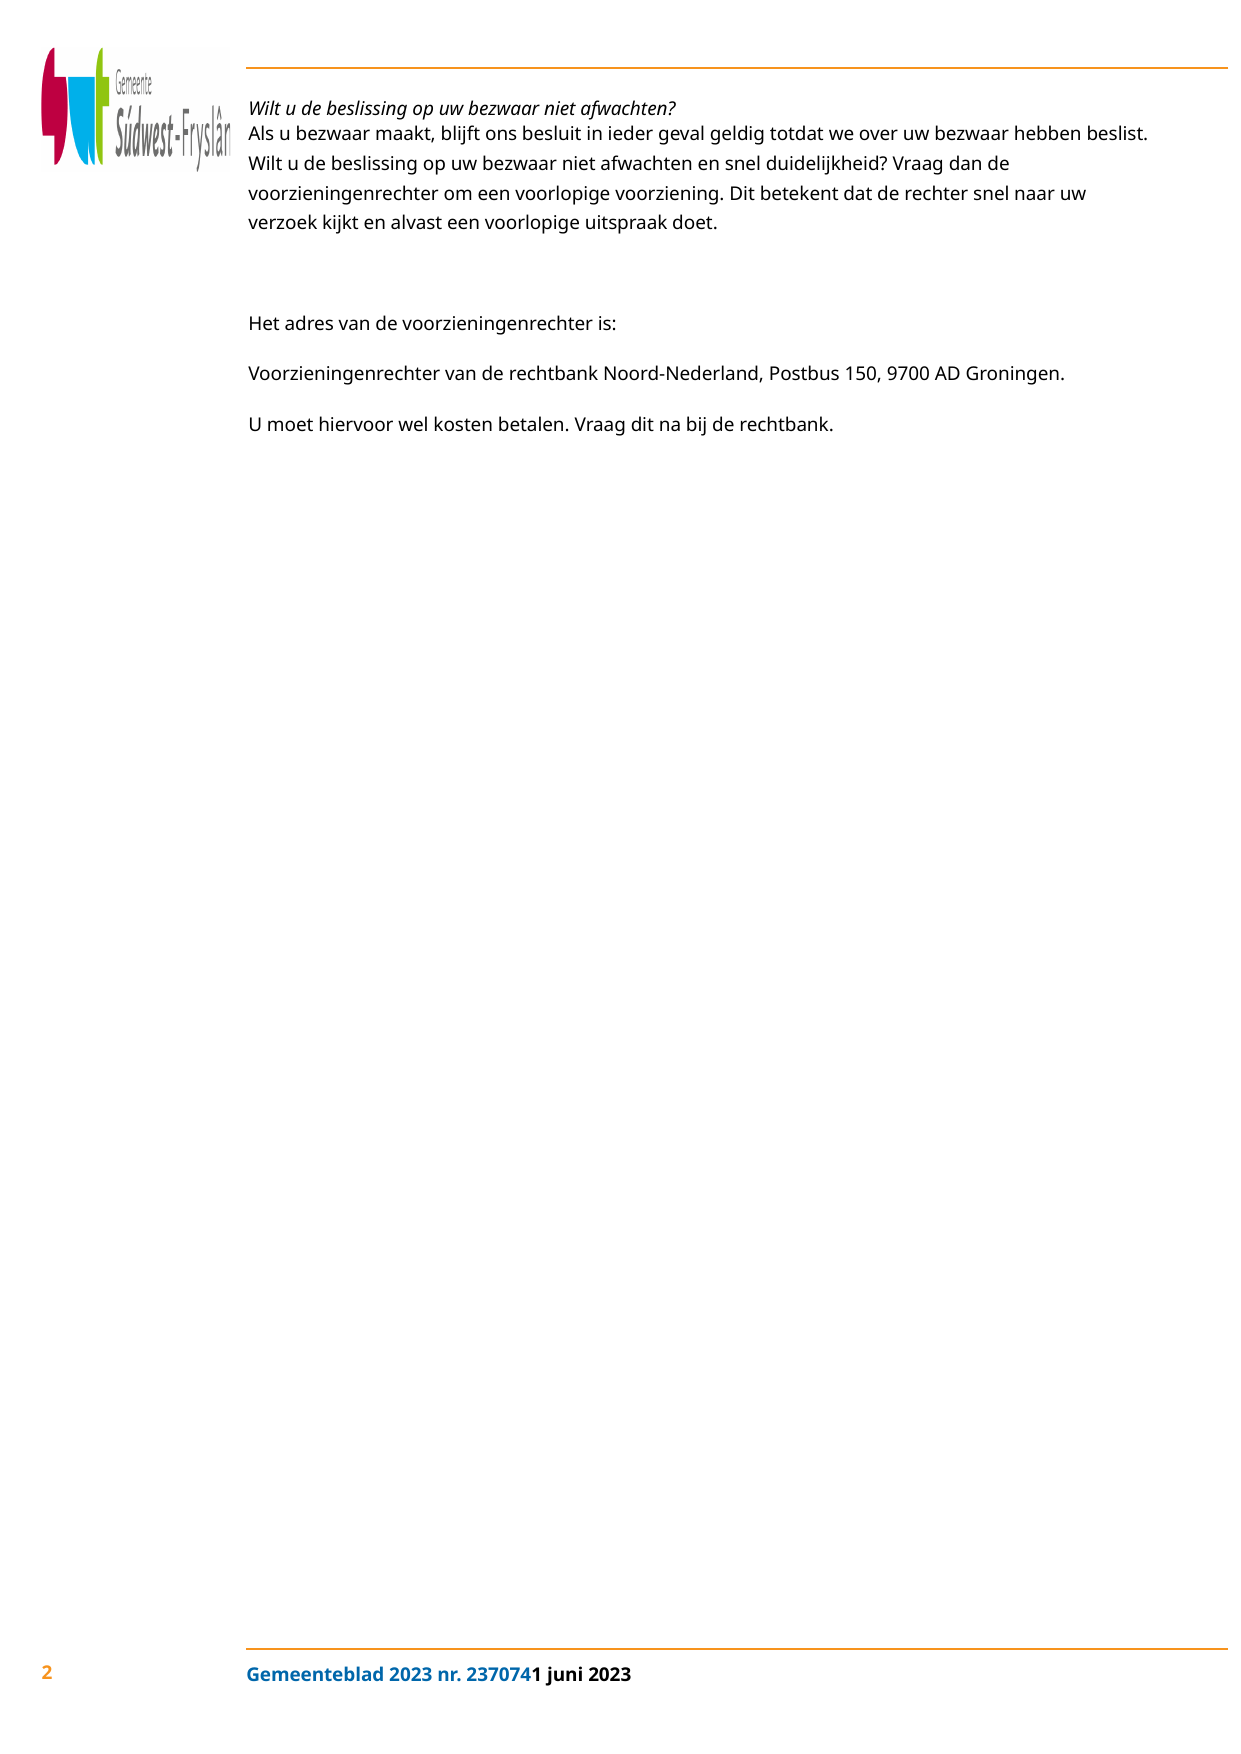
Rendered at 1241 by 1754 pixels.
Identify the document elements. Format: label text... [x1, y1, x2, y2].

text Wilt u de beslissing op uw bezwaar niet afwachten? [248, 95, 1152, 121]
text Het adres van de voorzieningenrechter is: [248, 310, 1152, 336]
text Als u bezwaar maakt, blijft ons besluit in ieder geval geldig totdat we over uw bezwaar hebben beslist. Wilt u de beslissing op uw bezwaar niet afwachten en snel duidelijkheid? Vraag dan de voorzieningenrechter om een voorlopige voorziening. Dit betekent dat de rechter snel naar uw verzoek kijkt en alvast een voorlopige uitspraak doet. [248, 121, 1152, 235]
picture [41, 47, 231, 172]
text Voorzieningenrechter van de rechtbank Noord-Nederland, Postbus 150, 9700 AD Groningen. [248, 361, 1152, 386]
text U moet hiervoor wel kosten betalen. Vraag dit na bij de rechtbank. [248, 411, 1152, 437]
